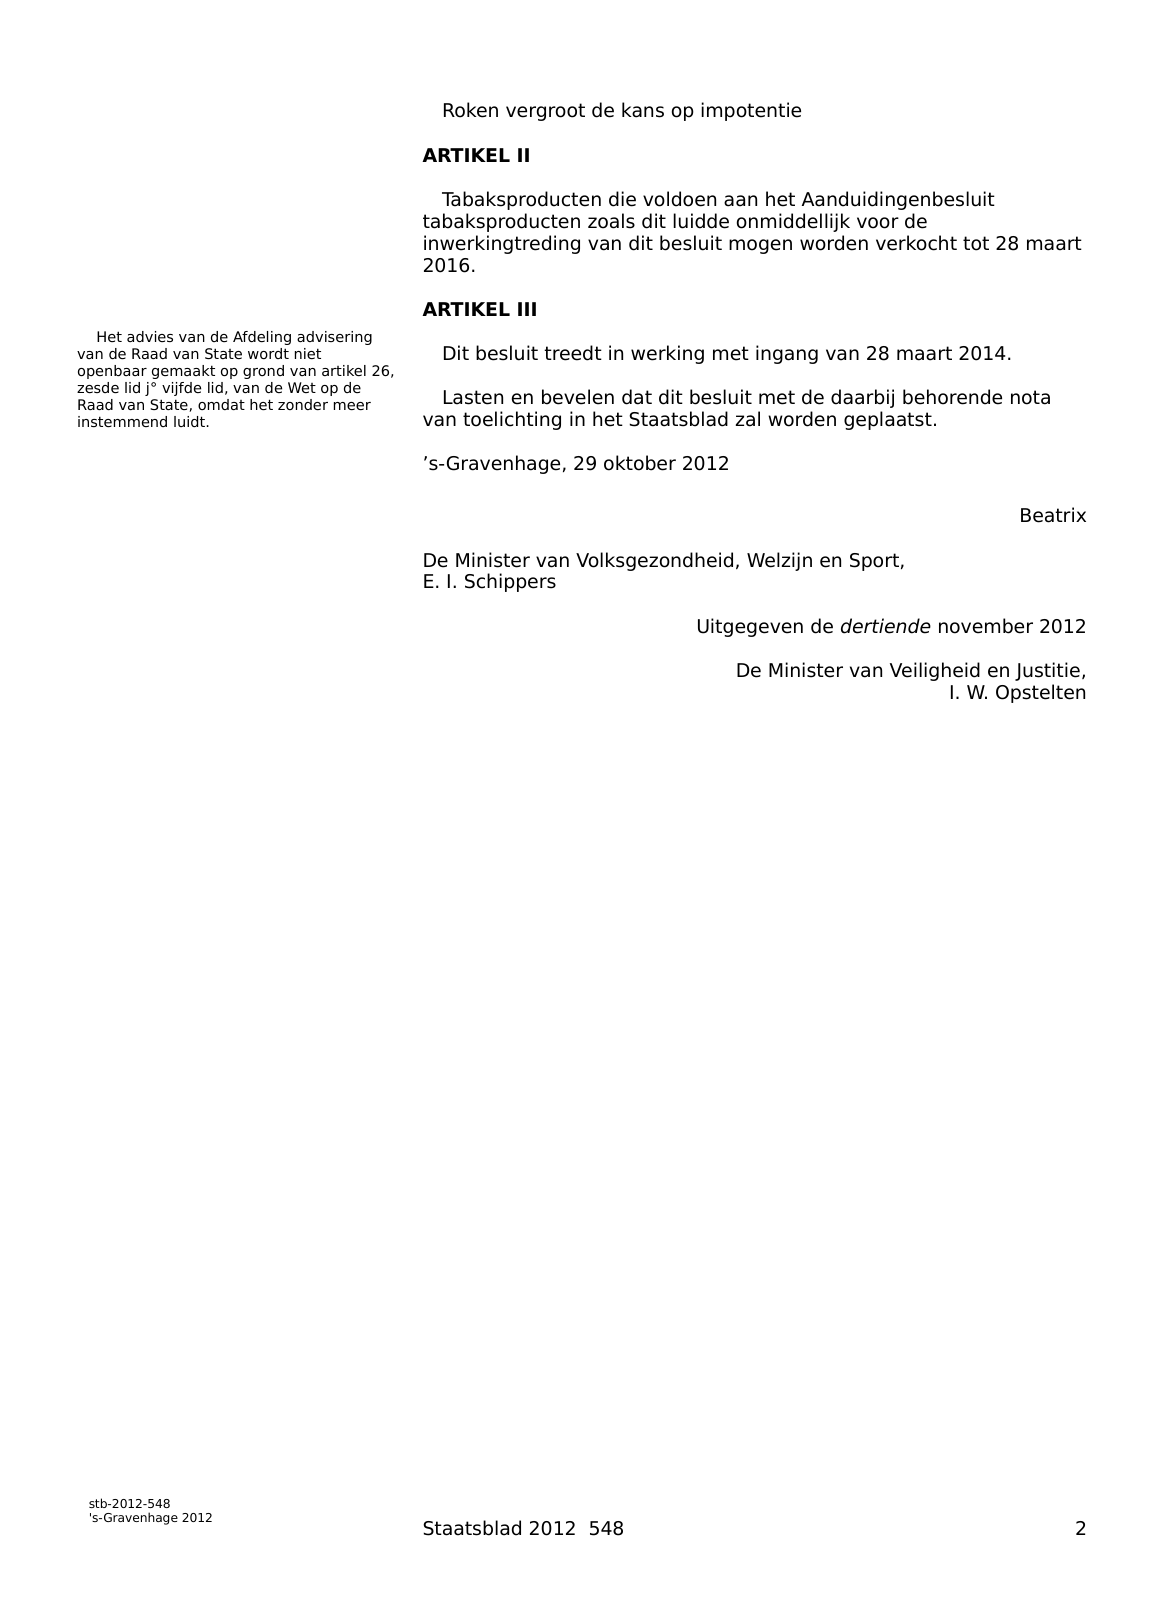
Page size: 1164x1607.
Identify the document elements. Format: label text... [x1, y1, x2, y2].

text Het advies van de Afdeling advisering van de Raad van State wordt niet openbaar gemaakt op grond van artikel 26, zesde lid j° vijfde lid, van de Wet op de Raad van State, omdat het zonder meer instemmend luidt. [77, 329, 396, 431]
text ’s-Gravenhage, 29 oktober 2012 [422, 453, 1087, 475]
subtitle ARTIKEL III [422, 299, 1087, 321]
text Beatrix [422, 505, 1087, 527]
text De Minister van Volksgezondheid, Welzijn en Sport, E. I. Schippers [422, 549, 1087, 593]
text stb-2012-548 [88, 1497, 323, 1511]
text Dit besluit treedt in werking met ingang van 28 maart 2014. [422, 343, 1087, 365]
text Lasten en bevelen dat dit besluit met de daarbij behorende nota van toelichting in het Staatsblad zal worden geplaatst. [422, 387, 1087, 431]
text De Minister van Veiligheid en Justitie, I. W. Opstelten [422, 660, 1087, 704]
text 's-Gravenhage 2012 [88, 1511, 323, 1525]
text Tabaksproducten die voldoen aan het Aanduidingenbesluit tabaksproducten zoals dit luidde onmiddellijk voor de inwerkingtreding van dit besluit mogen worden verkocht tot 28 maart 2016. [422, 189, 1087, 277]
text Roken vergroot de kans op impotentie [422, 100, 1087, 122]
text Uitgegeven de dertiende november 2012 [422, 616, 1087, 638]
subtitle ARTIKEL II [422, 144, 1087, 167]
